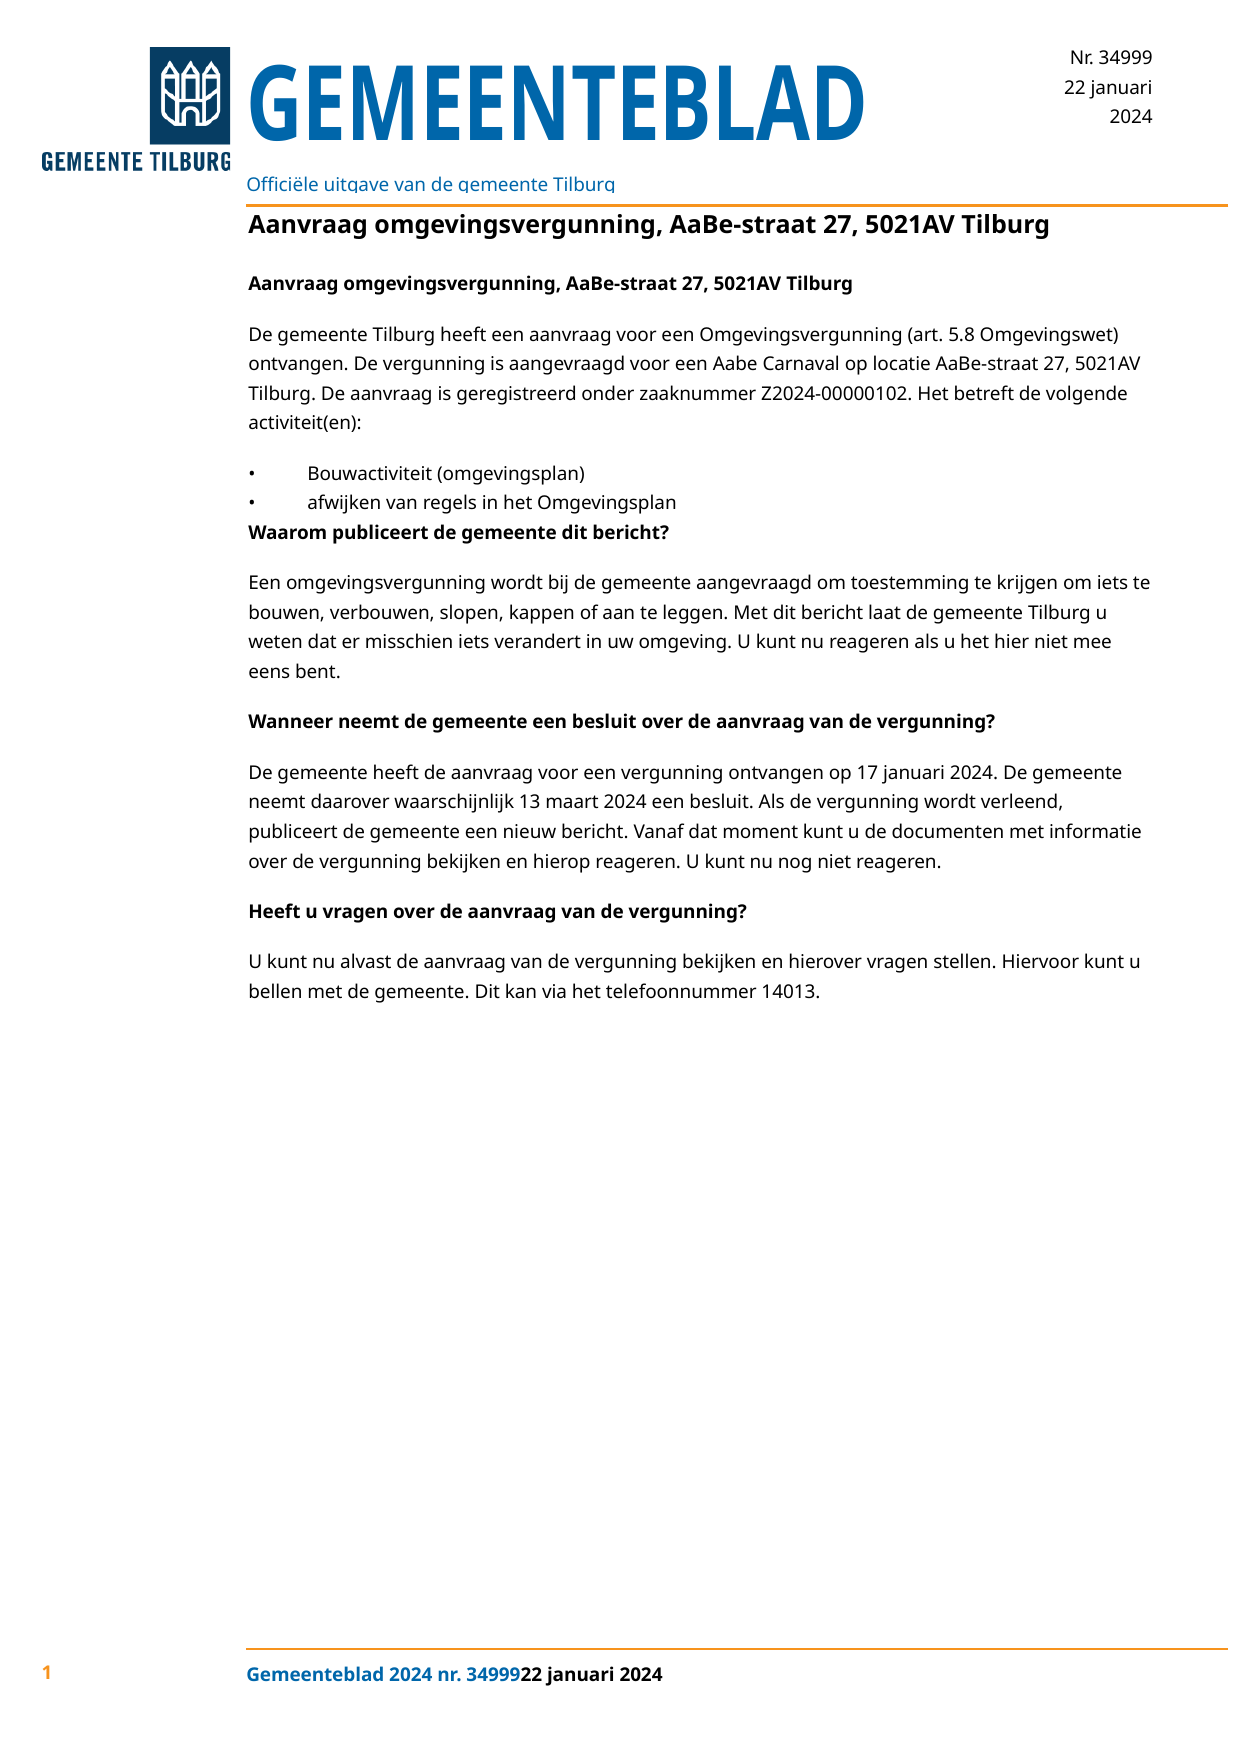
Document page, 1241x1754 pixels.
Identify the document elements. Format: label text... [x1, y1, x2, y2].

list Bouwactiviteit (omgevingsplan) [248, 460, 1152, 486]
text Aanvraag omgevingsvergunning, AaBe-straat 27, 5021AV Tilburg [248, 207, 1152, 241]
text Waarom publiceert de gemeente dit bericht? [248, 519, 1152, 545]
text Aanvraag omgevingsvergunning, AaBe-straat 27, 5021AV Tilburg [248, 270, 1152, 296]
text Een omgevingsvergunning wordt bij de gemeente aangevraagd om toestemming te krijgen om iets te bouwen, verbouwen, slopen, kappen of aan te leggen. Met dit bericht laat de gemeente Tilburg u weten dat er misschien iets verandert in uw omgeving. U kunt nu reageren als u het hier niet mee eens bent. [248, 569, 1152, 684]
text U kunt nu alvast de aanvraag van de vergunning bekijken en hierover vragen stellen. Hiervoor kunt u bellen met de gemeente. Dit kan via het telefoonnummer 14013. [248, 949, 1152, 1004]
picture [41, 47, 231, 172]
list afwijken van regels in het Omgevingsplan [248, 489, 1152, 515]
text Wanneer neemt de gemeente een besluit over de aanvraag van de vergunning? [248, 709, 1152, 734]
text De gemeente Tilburg heeft een aanvraag voor een Omgevingsvergunning (art. 5.8 Omgevingswet) ontvangen. De vergunning is aangevraagd voor een Aabe Carnaval op locatie AaBe-straat 27, 5021AV Tilburg. De aanvraag is geregistreerd onder zaaknummer Z2024-00000102. Het betreft de volgende activiteit(en): [248, 321, 1152, 435]
text Heeft u vragen over de aanvraag van de vergunning? [248, 898, 1152, 924]
text De gemeente heeft de aanvraag voor een vergunning ontvangen op 17 januari 2024. De gemeente neemt daarover waarschijnlijk 13 maart 2024 een besluit. Als de vergunning wordt verleend, publiceert de gemeente een nieuw bericht. Vanaf dat moment kunt u de documenten met informatie over de vergunning bekijken en hierop reageren. U kunt nu nog niet reageren. [248, 759, 1152, 873]
